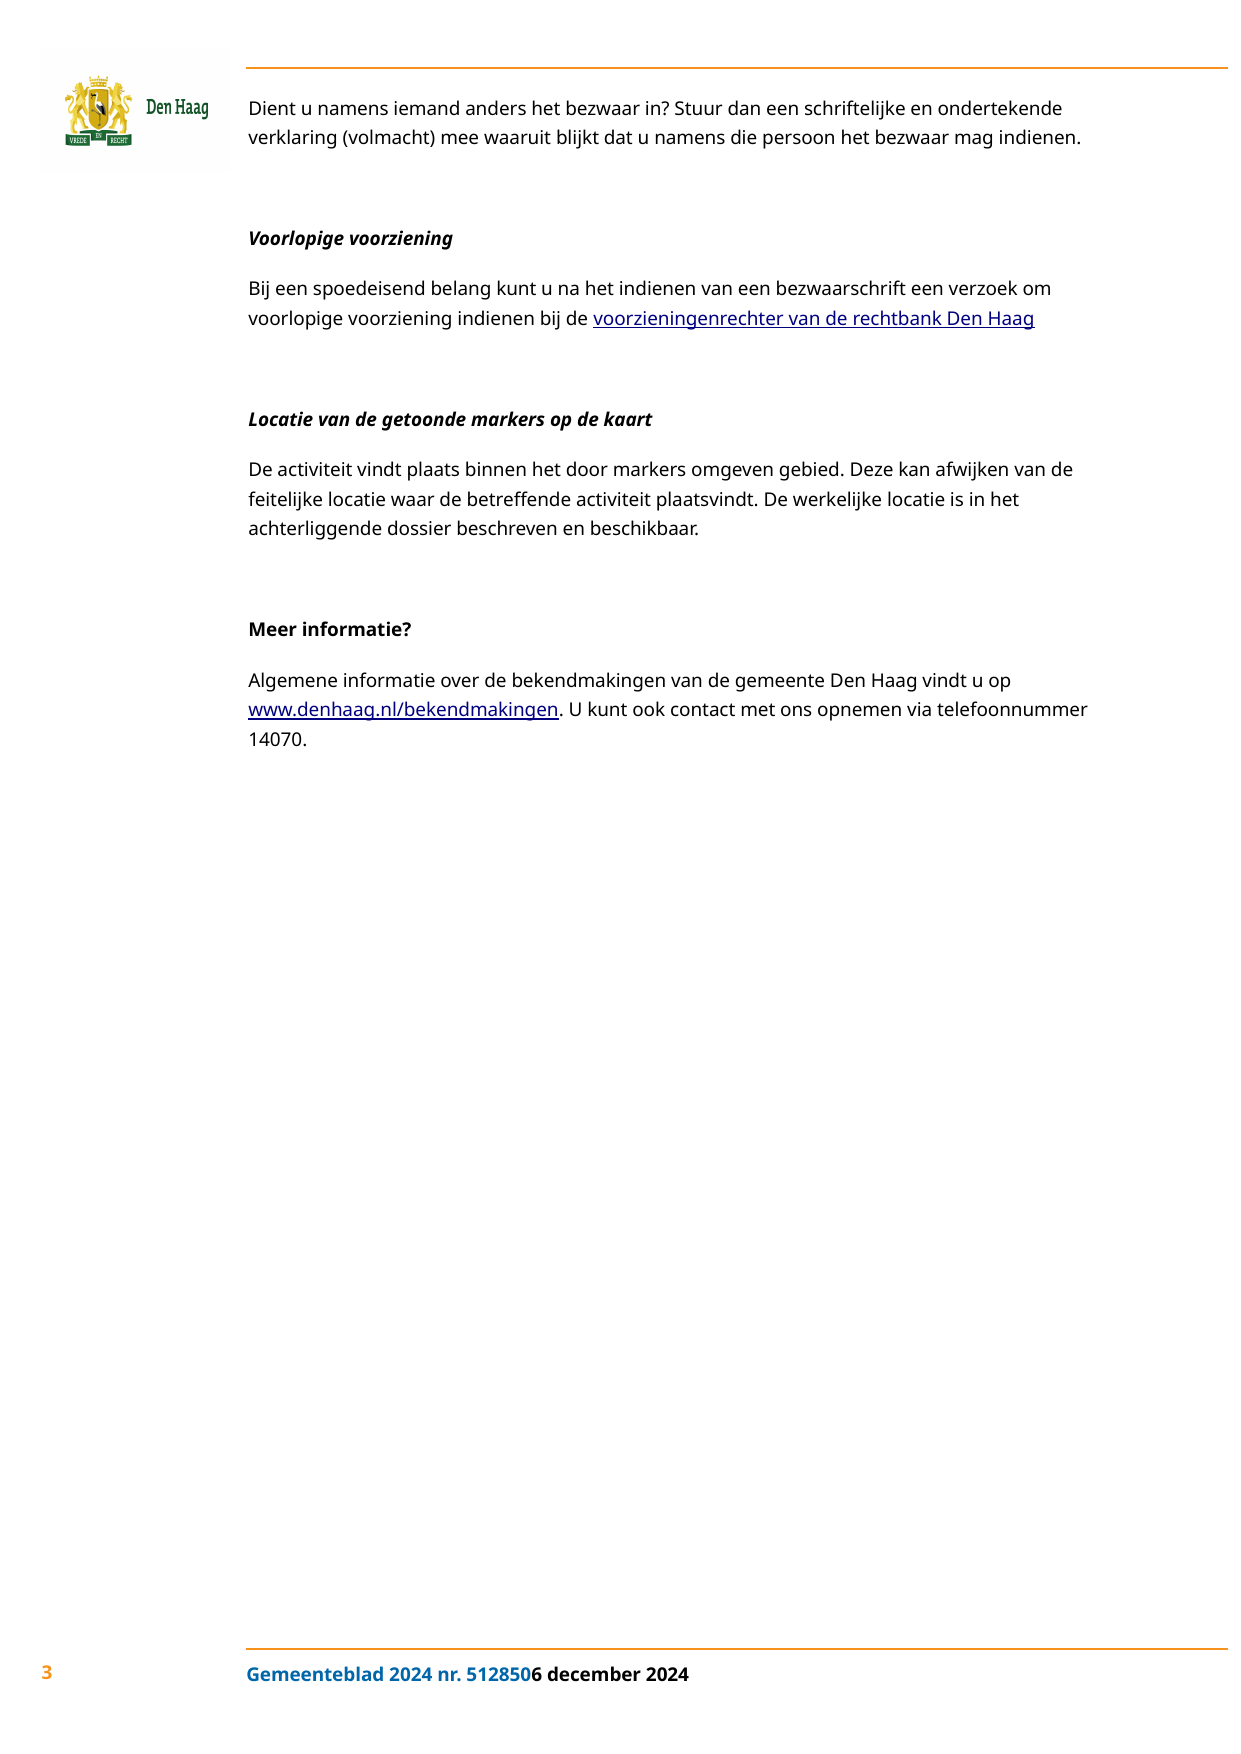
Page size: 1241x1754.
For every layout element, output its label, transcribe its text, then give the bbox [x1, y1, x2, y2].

text Locatie van de getoonde markers op de kaart [248, 406, 1152, 432]
text Meer informatie? [248, 616, 1152, 642]
text De activiteit vindt plaats binnen het door markers omgeven gebied. Deze kan afwijken van de feitelijke locatie waar de betreffende activiteit plaatsvindt. De werkelijke locatie is in het achterliggende dossier beschreven en beschikbaar. [248, 456, 1152, 541]
text Bij een spoedeisend belang kunt u na het indienen van een bezwaarschrift een verzoek om voorlopige voorziening indienen bij de voorzieningenrechter van de rechtbank Den Haag [248, 276, 1152, 331]
picture [41, 47, 231, 172]
text Dient u namens iemand anders het bezwaar in? Stuur dan een schriftelijke en ondertekende verklaring (volmacht) mee waaruit blijkt dat u namens die persoon het bezwaar mag indienen. [248, 95, 1152, 150]
text Algemene informatie over de bekendmakingen van de gemeente Den Haag vindt u op www.denhaag.nl/bekendmakingen. U kunt ook contact met ons opnemen via telefoonnummer 14070. [248, 667, 1152, 752]
text Voorlopige voorziening [248, 225, 1152, 251]
